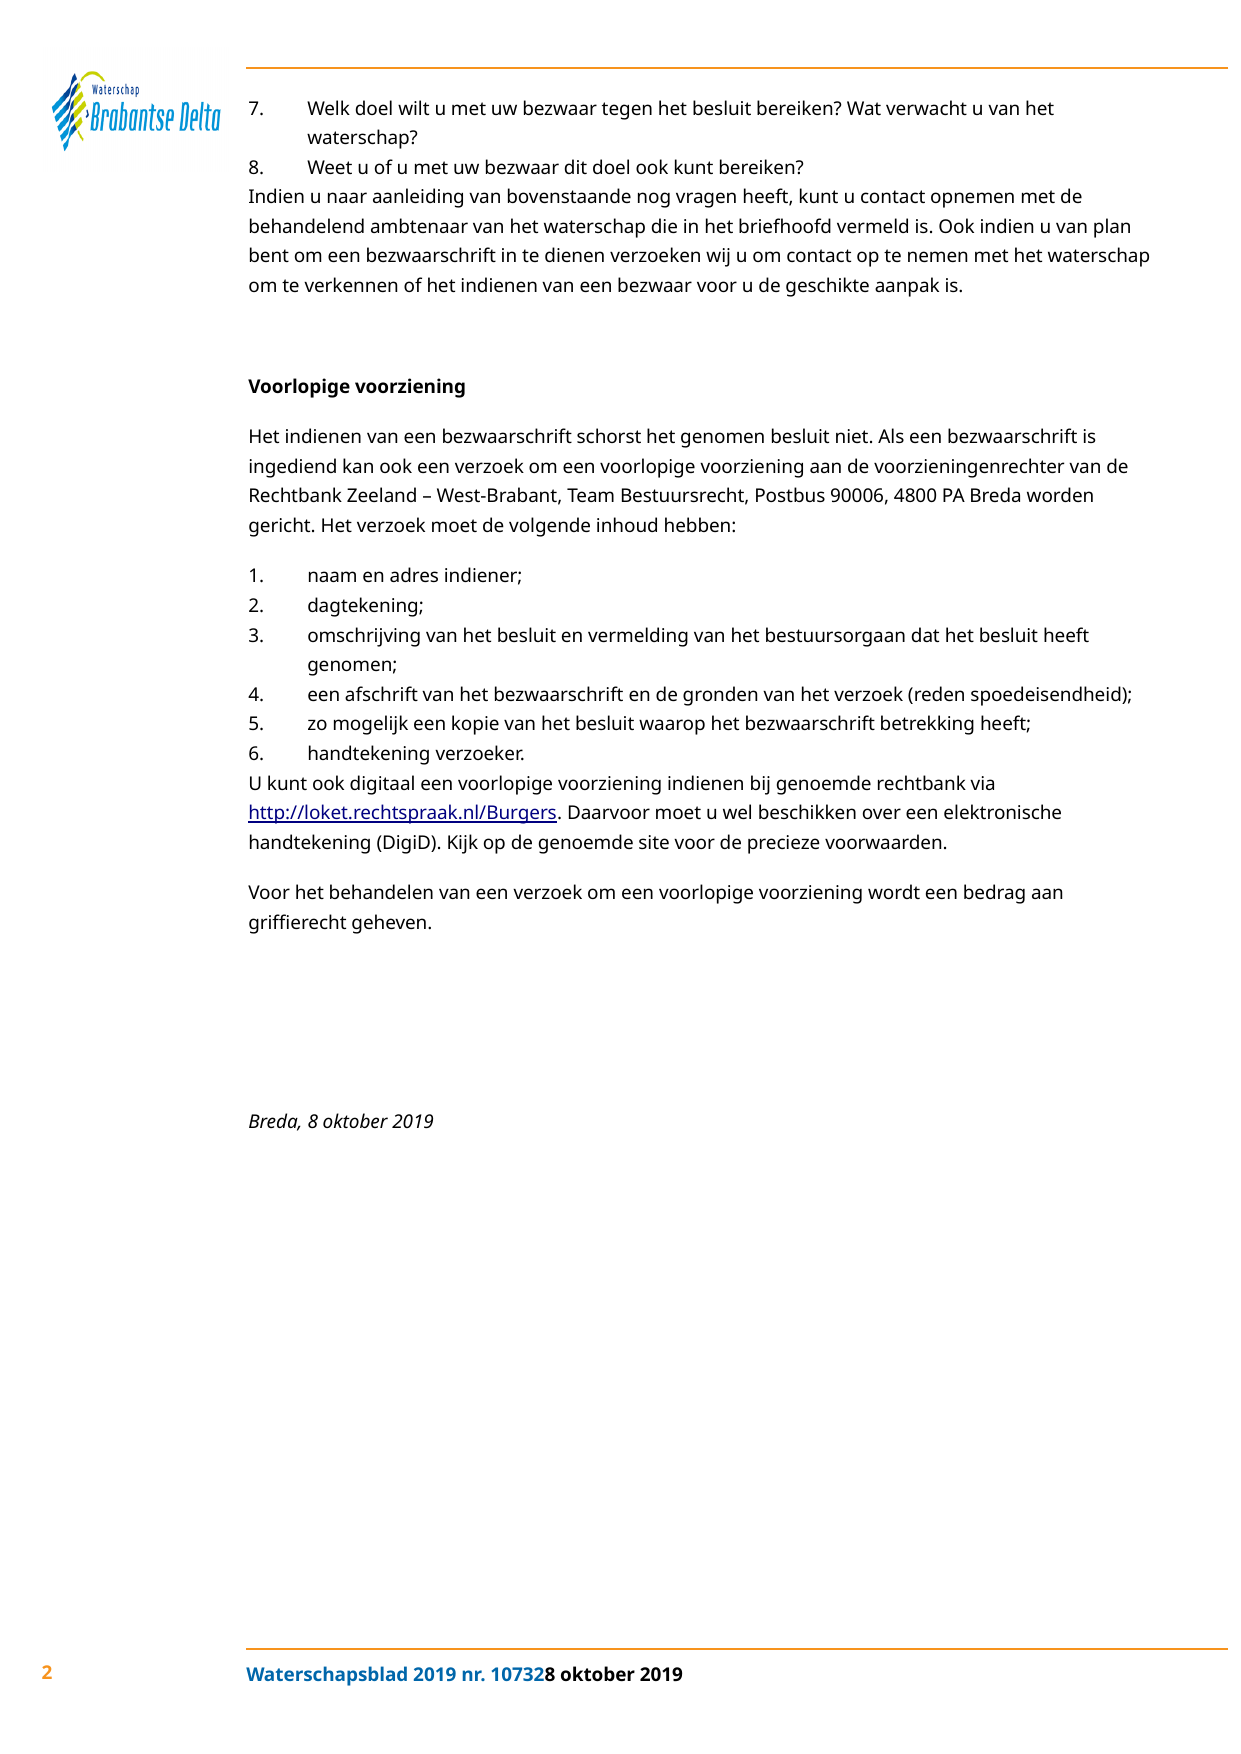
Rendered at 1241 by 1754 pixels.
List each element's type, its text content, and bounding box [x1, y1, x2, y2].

picture [41, 47, 231, 172]
text Voorlopige voorziening [248, 373, 1152, 399]
text U kunt ook digitaal een voorlopige voorziening indienen bij genoemde rechtbank via http://loket.rechtspraak.nl/Burgers. Daarvoor moet u wel beschikken over een elektronische handtekening (DigiD). Kijk op de genoemde site voor de precieze voorwaarden. [248, 770, 1152, 855]
list handtekening verzoeker. [248, 740, 1152, 766]
text Het indienen van een bezwaarschrift schorst het genomen besluit niet. Als een bezwaarschrift is ingediend kan ook een verzoek om een voorlopige voorziening aan de voorzieningenrechter van de Rechtbank Zeeland – West-Brabant, Team Bestuursrecht, Postbus 90006, 4800 PA Breda worden gericht. Het verzoek moet de volgende inhoud hebben: [248, 423, 1152, 538]
text Breda, 8 oktober 2019 [248, 1108, 1152, 1134]
text Voor het behandelen van een verzoek om een voorlopige voorziening wordt een bedrag aan griffierecht geheven. [248, 879, 1152, 935]
list Welk doel wilt u met uw bezwaar tegen het besluit bereiken? Wat verwacht u van het waterschap? [248, 95, 1152, 150]
list naam en adres indiener; [248, 563, 1152, 588]
list dagtekening; [248, 592, 1152, 618]
list omschrijving van het besluit en vermelding van het bestuursorgaan dat het besluit heeft genomen; [248, 622, 1152, 677]
list een afschrift van het bezwaarschrift en de gronden van het verzoek (reden spoedeisendheid); [248, 681, 1152, 707]
text Indien u naar aanleiding van bovenstaande nog vragen heeft, kunt u contact opnemen met de behandelend ambtenaar van het waterschap die in het briefhoofd vermeld is. Ook indien u van plan bent om een bezwaarschrift in te dienen verzoeken wij u om contact op te nemen met het waterschap om te verkennen of het indienen van een bezwaar voor u de geschikte aanpak is. [248, 183, 1152, 298]
list zo mogelijk een kopie van het besluit waarop het bezwaarschrift betrekking heeft; [248, 711, 1152, 736]
list Weet u of u met uw bezwaar dit doel ook kunt bereiken? [248, 154, 1152, 180]
